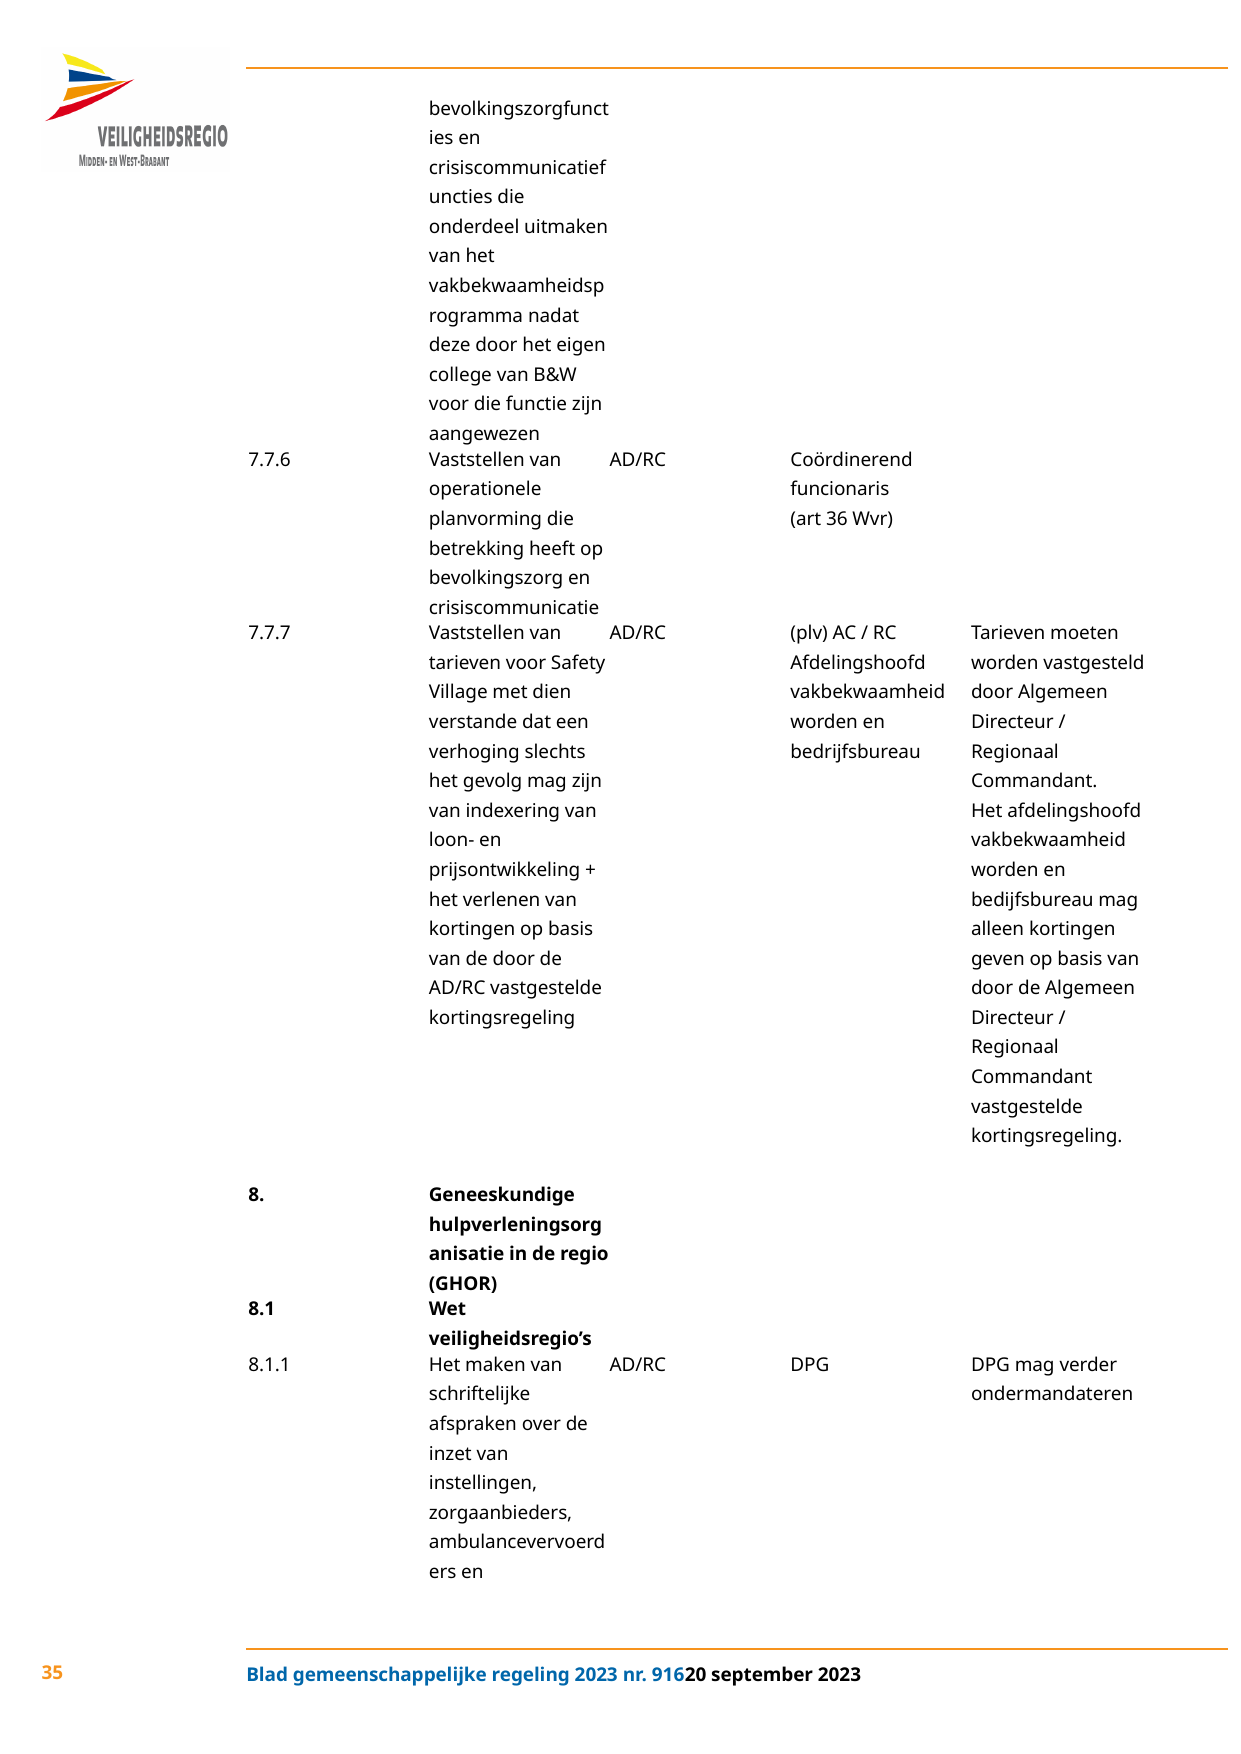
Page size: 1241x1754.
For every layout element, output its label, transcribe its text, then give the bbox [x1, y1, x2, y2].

table_cell AD/RC [609, 620, 790, 1148]
table_cell (plv) AC / RC Afdelingshoofd vakbekwaamheid worden en bedrijfsbureau [790, 620, 971, 1148]
table_cell 8.1.1 [248, 1351, 429, 1584]
table_header [609, 1181, 790, 1296]
table_cell AD/RC [609, 1351, 790, 1584]
table_cell DPG mag verder ondermandateren [971, 1351, 1152, 1584]
table_cell [790, 1296, 971, 1351]
table_cell Vaststellen van operationele planvorming die betrekking heeft op bevolkingszorg en crisiscommunicatie [429, 446, 609, 619]
table_cell Coördinerend funcionaris (art 36 Wvr) [790, 446, 971, 619]
table_cell [248, 95, 429, 446]
table_cell [971, 95, 1152, 446]
table_cell 8.1 [248, 1296, 429, 1351]
table_header 8. [248, 1181, 429, 1296]
table_cell bevolkingszorgfuncties en crisiscommunicatiefuncties die onderdeel uitmaken van het vakbekwaamheidsprogramma nadat deze door het eigen college van B&W voor die functie zijn aangewezen [429, 95, 609, 446]
picture [41, 47, 231, 172]
table_cell DPG [790, 1351, 971, 1584]
table_cell [971, 1296, 1152, 1351]
table_cell AD/RC [609, 446, 790, 619]
table_cell [609, 95, 790, 446]
table_cell [609, 1296, 790, 1351]
table_header Geneeskundige hulpverleningsorganisatie in de regio (GHOR) [429, 1181, 609, 1296]
table_cell [971, 446, 1152, 619]
table_cell Tarieven moeten worden vastgesteld door Algemeen Directeur / Regionaal Commandant. Het afdelingshoofd vakbekwaamheid worden en bedijfsbureau mag alleen kortingen geven op basis van door de Algemeen Directeur / Regionaal Commandant vastgestelde kortingsregeling. [971, 620, 1152, 1148]
table_cell Vaststellen van tarieven voor Safety Village met dien verstande dat een verhoging slechts het gevolg mag zijn van indexering van loon- en prijsontwikkeling + het verlenen van kortingen op basis van de door de AD/RC vastgestelde kortingsregeling [429, 620, 609, 1148]
table_cell Het maken van schriftelijke afspraken over de inzet van instellingen, zorgaanbieders, ambulancevervoerders en [429, 1351, 609, 1584]
table_cell [790, 95, 971, 446]
table_cell Wet veiligheidsregio’s [429, 1296, 609, 1351]
table_header [971, 1181, 1152, 1296]
table_cell 7.7.6 [248, 446, 429, 619]
table_header [790, 1181, 971, 1296]
table_cell 7.7.7 [248, 620, 429, 1148]
